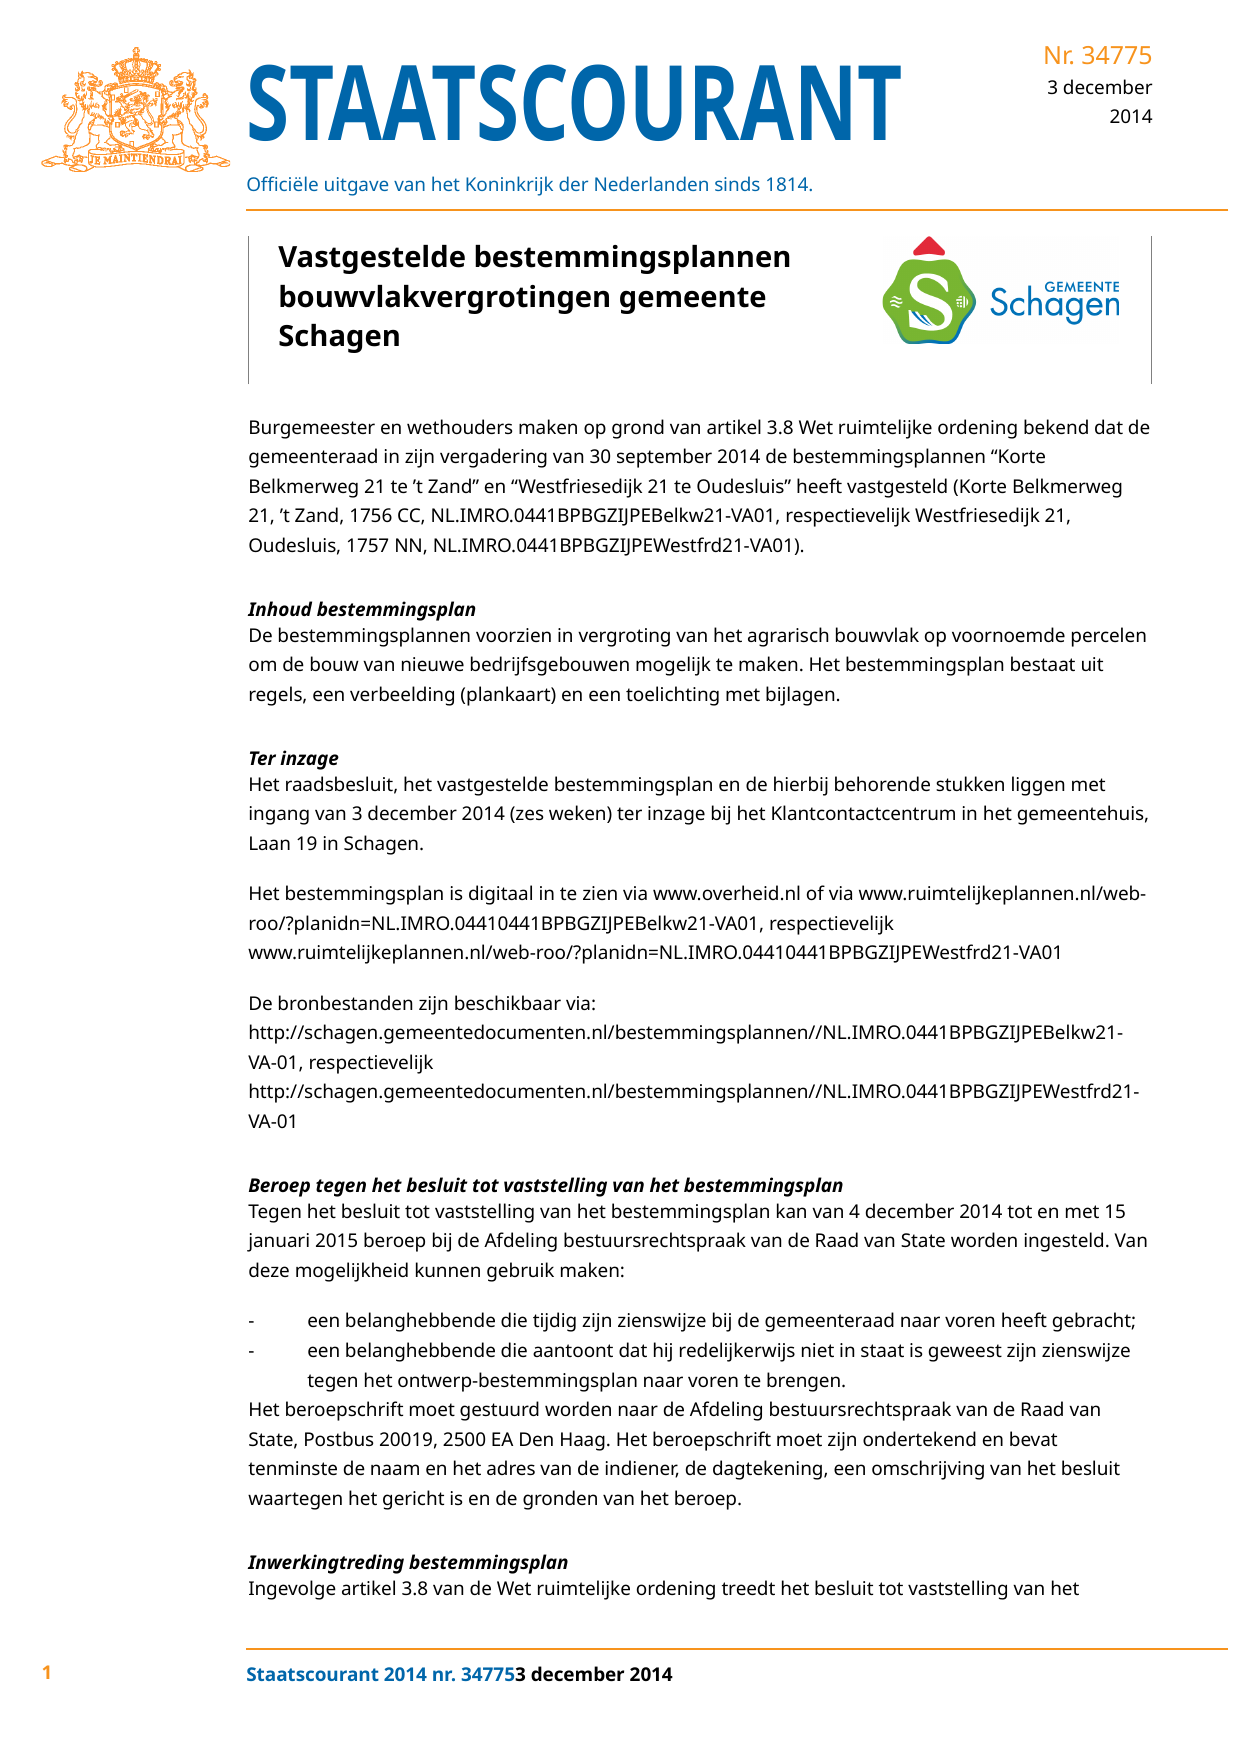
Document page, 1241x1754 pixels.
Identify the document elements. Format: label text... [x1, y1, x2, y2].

text Beroep tegen het besluit tot vaststelling van het bestemmingsplan [248, 1172, 1152, 1198]
picture [41, 47, 231, 172]
text Ter inzage [248, 745, 1152, 771]
text Het bestemmingsplan is digitaal in te zien via www.overheid.nl of via www.ruimtelijkeplannen.nl/web-roo/?planidn=NL.IMRO.04410441BPBGZIJPEBelkw21-VA01, respectievelijk www.ruimtelijkeplannen.nl/web-roo/?planidn=NL.IMRO.04410441BPBGZIJPEWestfrd21-VA01 [248, 880, 1152, 965]
text Het raadsbesluit, het vastgestelde bestemmingsplan en de hierbij behorende stukken liggen met ingang van 3 december 2014 (zes weken) ter inzage bij het Klantcontactcentrum in het gemeentehuis, Laan 19 in Schagen. [248, 771, 1152, 856]
text Tegen het besluit tot vaststelling van het bestemmingsplan kan van 4 december 2014 tot en met 15 januari 2015 beroep bij de Afdeling bestuursrechtspraak van de Raad van State worden ingesteld. Van deze mogelijkheid kunnen gebruik maken: [248, 1198, 1152, 1283]
text De bestemmingsplannen voorzien in vergroting van het agrarisch bouwvlak op voornoemde percelen om de bouw van nieuwe bedrijfsgebouwen mogelijk te maken. Het bestemmingsplan bestaat uit regels, een verbeelding (plankaart) en een toelichting met bijlagen. [248, 622, 1152, 707]
text De bronbestanden zijn beschikbaar via: http://schagen.gemeentedocumenten.nl/bestemmingsplannen//NL.IMRO.0441BPBGZIJPEBelkw21-VA-01, respectievelijk http://schagen.gemeentedocumenten.nl/bestemmingsplannen//NL.IMRO.0441BPBGZIJPEWestfrd21-VA-01 [248, 990, 1152, 1134]
text Inhoud bestemmingsplan [248, 596, 1152, 622]
list een belanghebbende die aantoont dat hij redelijkerwijs niet in staat is geweest zijn zienswijze tegen het ontwerp-bestemmingsplan naar voren te brengen. [248, 1337, 1152, 1392]
picture [882, 236, 1119, 344]
text Het beroepschrift moet gestuurd worden naar de Afdeling bestuursrechtspraak van de Raad van State, Postbus 20019, 2500 EA Den Haag. Het beroepschrift moet zijn ondertekend en bevat tenminste de naam en het adres van de indiener, de dagtekening, een omschrijving van het besluit waartegen het gericht is en de gronden van het beroep. [248, 1396, 1152, 1511]
table_header [850, 236, 1151, 384]
table_header Vastgestelde bestemmingsplannen bouwvlakvergrotingen gemeente Schagen [249, 236, 850, 384]
text Burgemeester en wethouders maken op grond van artikel 3.8 Wet ruimtelijke ordening bekend dat de gemeenteraad in zijn vergadering van 30 september 2014 de bestemmingsplannen “Korte Belkmerweg 21 te ’t Zand” en “Westfriesedijk 21 te Oudesluis” heeft vastgesteld (Korte Belkmerweg 21, ’t Zand, 1756 CC, NL.IMRO.0441BPBGZIJPEBelkw21-VA01, respectievelijk Westfriesedijk 21, Oudesluis, 1757 NN, NL.IMRO.0441BPBGZIJPEWestfrd21-VA01). [248, 414, 1152, 558]
list een belanghebbende die tijdig zijn zienswijze bij de gemeenteraad naar voren heeft gebracht; [248, 1308, 1152, 1333]
text Inwerkingtreding bestemmingsplan [248, 1549, 1152, 1575]
text Ingevolge artikel 3.8 van de Wet ruimtelijke ordening treedt het besluit tot vaststelling van het [248, 1575, 1152, 1601]
